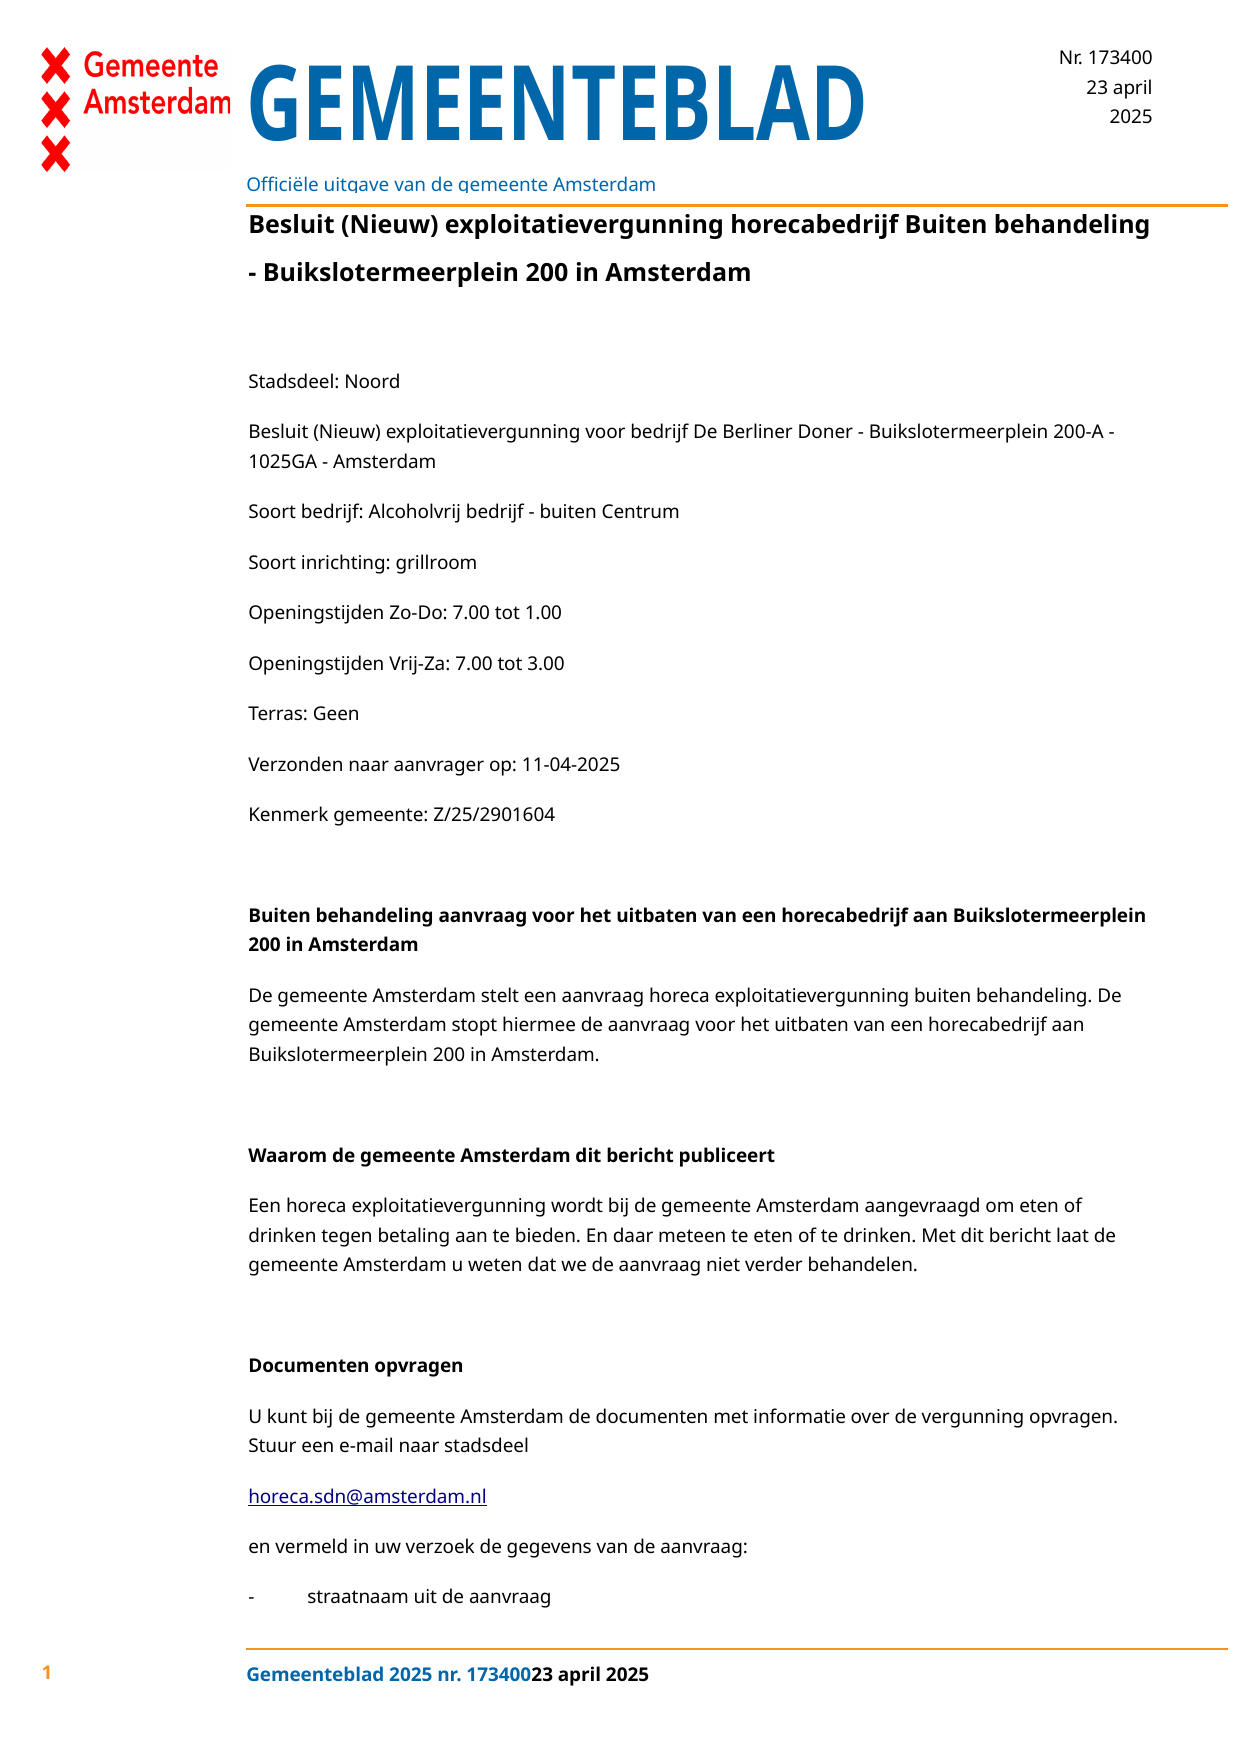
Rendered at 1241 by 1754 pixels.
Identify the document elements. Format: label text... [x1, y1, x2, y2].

text Documenten opvragen [248, 1352, 1152, 1378]
list straatnaam uit de aanvraag [248, 1584, 1152, 1609]
text horeca.sdn@amsterdam.nl [248, 1483, 1152, 1509]
text Besluit (Nieuw) exploitatievergunning voor bedrijf De Berliner Doner - Buikslotermeerplein 200-A - 1025GA - Amsterdam [248, 419, 1152, 474]
text Kenmerk gemeente: Z/25/2901604 [248, 801, 1152, 827]
text Waarom de gemeente Amsterdam dit bericht publiceert [248, 1142, 1152, 1168]
text Verzonden naar aanvrager op: 11-04-2025 [248, 751, 1152, 777]
text Besluit (Nieuw) exploitatievergunning horecabedrijf Buiten behandeling - Buikslotermeerplein 200 in Amsterdam [248, 207, 1152, 288]
text Soort inrichting: grillroom [248, 549, 1152, 575]
text Openingstijden Zo-Do: 7.00 tot 1.00 [248, 599, 1152, 625]
text Openingstijden Vrij-Za: 7.00 tot 3.00 [248, 650, 1152, 676]
text en vermeld in uw verzoek de gegevens van de aanvraag: [248, 1533, 1152, 1559]
text U kunt bij de gemeente Amsterdam de documenten met informatie over de vergunning opvragen. Stuur een e-mail naar stadsdeel [248, 1403, 1152, 1458]
text De gemeente Amsterdam stelt een aanvraag horeca exploitatievergunning buiten behandeling. De gemeente Amsterdam stopt hiermee de aanvraag voor het uitbaten van een horecabedrijf aan Buikslotermeerplein 200 in Amsterdam. [248, 982, 1152, 1067]
text Buiten behandeling aanvraag voor het uitbaten van een horecabedrijf aan Buikslotermeerplein 200 in Amsterdam [248, 902, 1152, 957]
text Stadsdeel: Noord [248, 368, 1152, 394]
text Terras: Geen [248, 700, 1152, 726]
picture [41, 47, 231, 172]
text Soort bedrijf: Alcoholvrij bedrijf - buiten Centrum [248, 499, 1152, 524]
text Een horeca exploitatievergunning wordt bij de gemeente Amsterdam aangevraagd om eten of drinken tegen betaling aan te bieden. En daar meteen te eten of te drinken. Met dit bericht laat de gemeente Amsterdam u weten dat we de aanvraag niet verder behandelen. [248, 1192, 1152, 1277]
